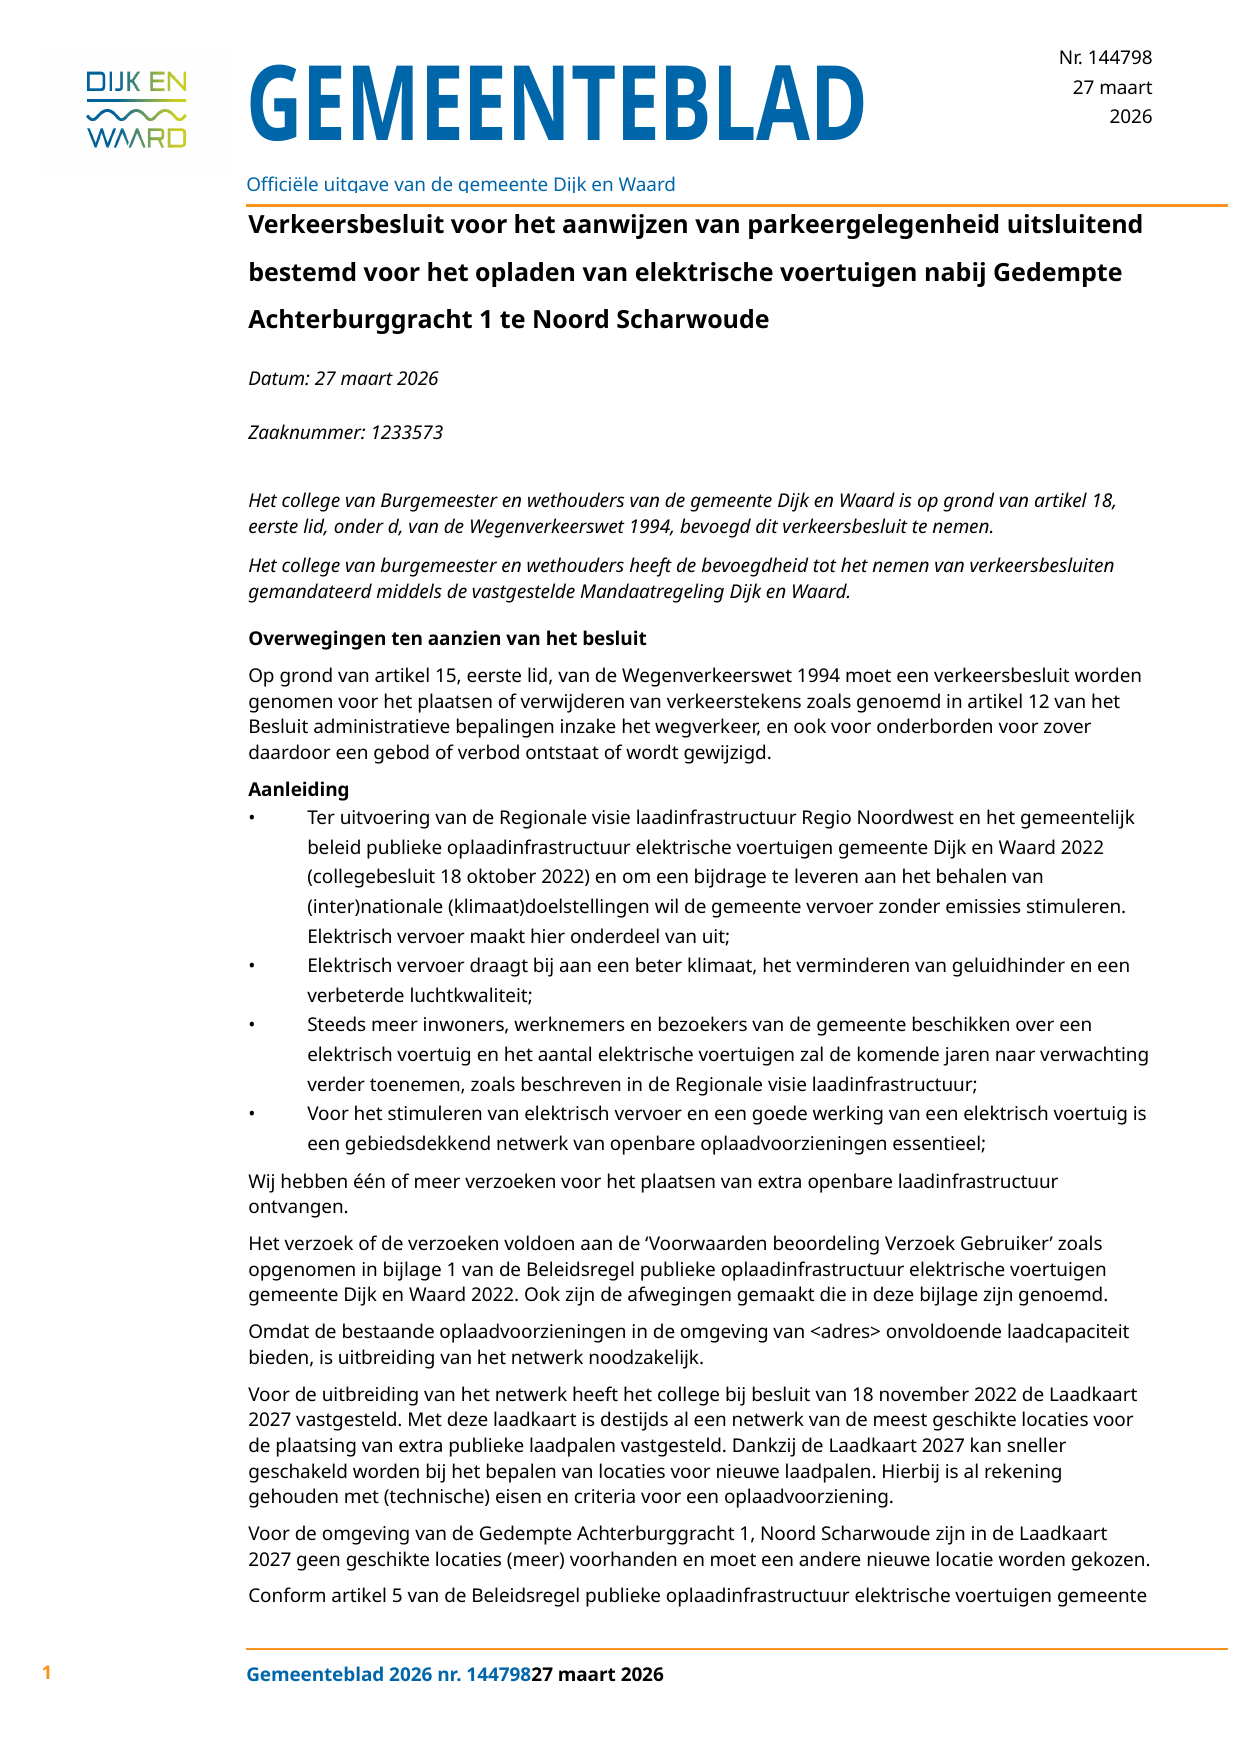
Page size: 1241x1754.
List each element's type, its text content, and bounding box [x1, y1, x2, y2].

text Het college van burgemeester en wethouders heeft de bevoegdheid tot het nemen van verkeersbesluiten gemandateerd middels de vastgestelde Mandaatregeling Dijk en Waard. [248, 552, 1152, 604]
text Aanleiding [248, 776, 1152, 802]
text Het verzoek of de verzoeken voldoen aan de ‘Voorwaarden beoordeling Verzoek Gebruiker’ zoals opgenomen in bijlage 1 van de Beleidsregel publieke oplaadinfrastructuur elektrische voertuigen gemeente Dijk en Waard 2022. Ook zijn de afwegingen gemaakt die in deze bijlage zijn genoemd. [248, 1230, 1152, 1307]
text Het college van Burgemeester en wethouders van de gemeente Dijk en Waard is op grond van artikel 18, eerste lid, onder d, van de Wegenverkeerswet 1994, bevoegd dit verkeersbesluit te nemen. [248, 487, 1152, 539]
text Op grond van artikel 15, eerste lid, van de Wegenverkeerswet 1994 moet een verkeersbesluit worden genomen voor het plaatsen of verwijderen van verkeerstekens zoals genoemd in artikel 12 van het Besluit administratieve bepalingen inzake het wegverkeer, en ook voor onderborden voor zover daardoor een gebod of verbod ontstaat of wordt gewijzigd. [248, 662, 1152, 765]
text Datum: 27 maart 2026 [248, 366, 1152, 391]
list Voor het stimuleren van elektrisch vervoer en een goede werking van een elektrisch voertuig is een gebiedsdekkend netwerk van openbare oplaadvoorzieningen essentieel; [248, 1100, 1152, 1156]
text Wij hebben één of meer verzoeken voor het plaatsen van extra openbare laadinfrastructuur ontvangen. [248, 1168, 1152, 1219]
text Overwegingen ten aanzien van het besluit [248, 626, 1152, 651]
text Voor de omgeving van de Gedempte Achterburggracht 1, Noord Scharwoude zijn in de Laadkaart 2027 geen geschikte locaties (meer) voorhanden en moet een andere nieuwe locatie worden gekozen. [248, 1520, 1152, 1572]
text Voor de uitbreiding van het netwerk heeft het college bij besluit van 18 november 2022 de Laadkaart 2027 vastgesteld. Met deze laadkaart is destijds al een netwerk van de meest geschikte locaties voor de plaatsing van extra publieke laadpalen vastgesteld. Dankzij de Laadkaart 2027 kan sneller geschakeld worden bij het bepalen van locaties voor nieuwe laadpalen. Hierbij is al rekening gehouden met (technische) eisen en criteria voor een oplaadvoorziening. [248, 1381, 1152, 1509]
picture [41, 47, 231, 172]
list Elektrisch vervoer draagt bij aan een beter klimaat, het verminderen van geluidhinder en een verbeterde luchtkwaliteit; [248, 952, 1152, 1008]
text Verkeersbesluit voor het aanwijzen van parkeergelegenheid uitsluitend bestemd voor het opladen van elektrische voertuigen nabij Gedempte Achterburggracht 1 te Noord Scharwoude [248, 207, 1152, 336]
list Steeds meer inwoners, werknemers en bezoekers van de gemeente beschikken over een elektrisch voertuig en het aantal elektrische voertuigen zal de komende jaren naar verwachting verder toenemen, zoals beschreven in de Regionale visie laadinfrastructuur; [248, 1012, 1152, 1096]
text Conform artikel 5 van de Beleidsregel publieke oplaadinfrastructuur elektrische voertuigen gemeente [248, 1583, 1152, 1608]
list Ter uitvoering van de Regionale visie laadinfrastructuur Regio Noordwest en het gemeentelijk beleid publieke oplaadinfrastructuur elektrische voertuigen gemeente Dijk en Waard 2022 (collegebesluit 18 oktober 2022) en om een bijdrage te leveren aan het behalen van (inter)nationale (klimaat)doelstellingen wil de gemeente vervoer zonder emissies stimuleren. Elektrisch vervoer maakt hier onderdeel van uit; [248, 804, 1152, 948]
text Zaaknummer: 1233573 [248, 419, 1152, 445]
text Omdat de bestaande oplaadvoorzieningen in de omgeving van <adres> onvoldoende laadcapaciteit bieden, is uitbreiding van het netwerk noodzakelijk. [248, 1318, 1152, 1370]
